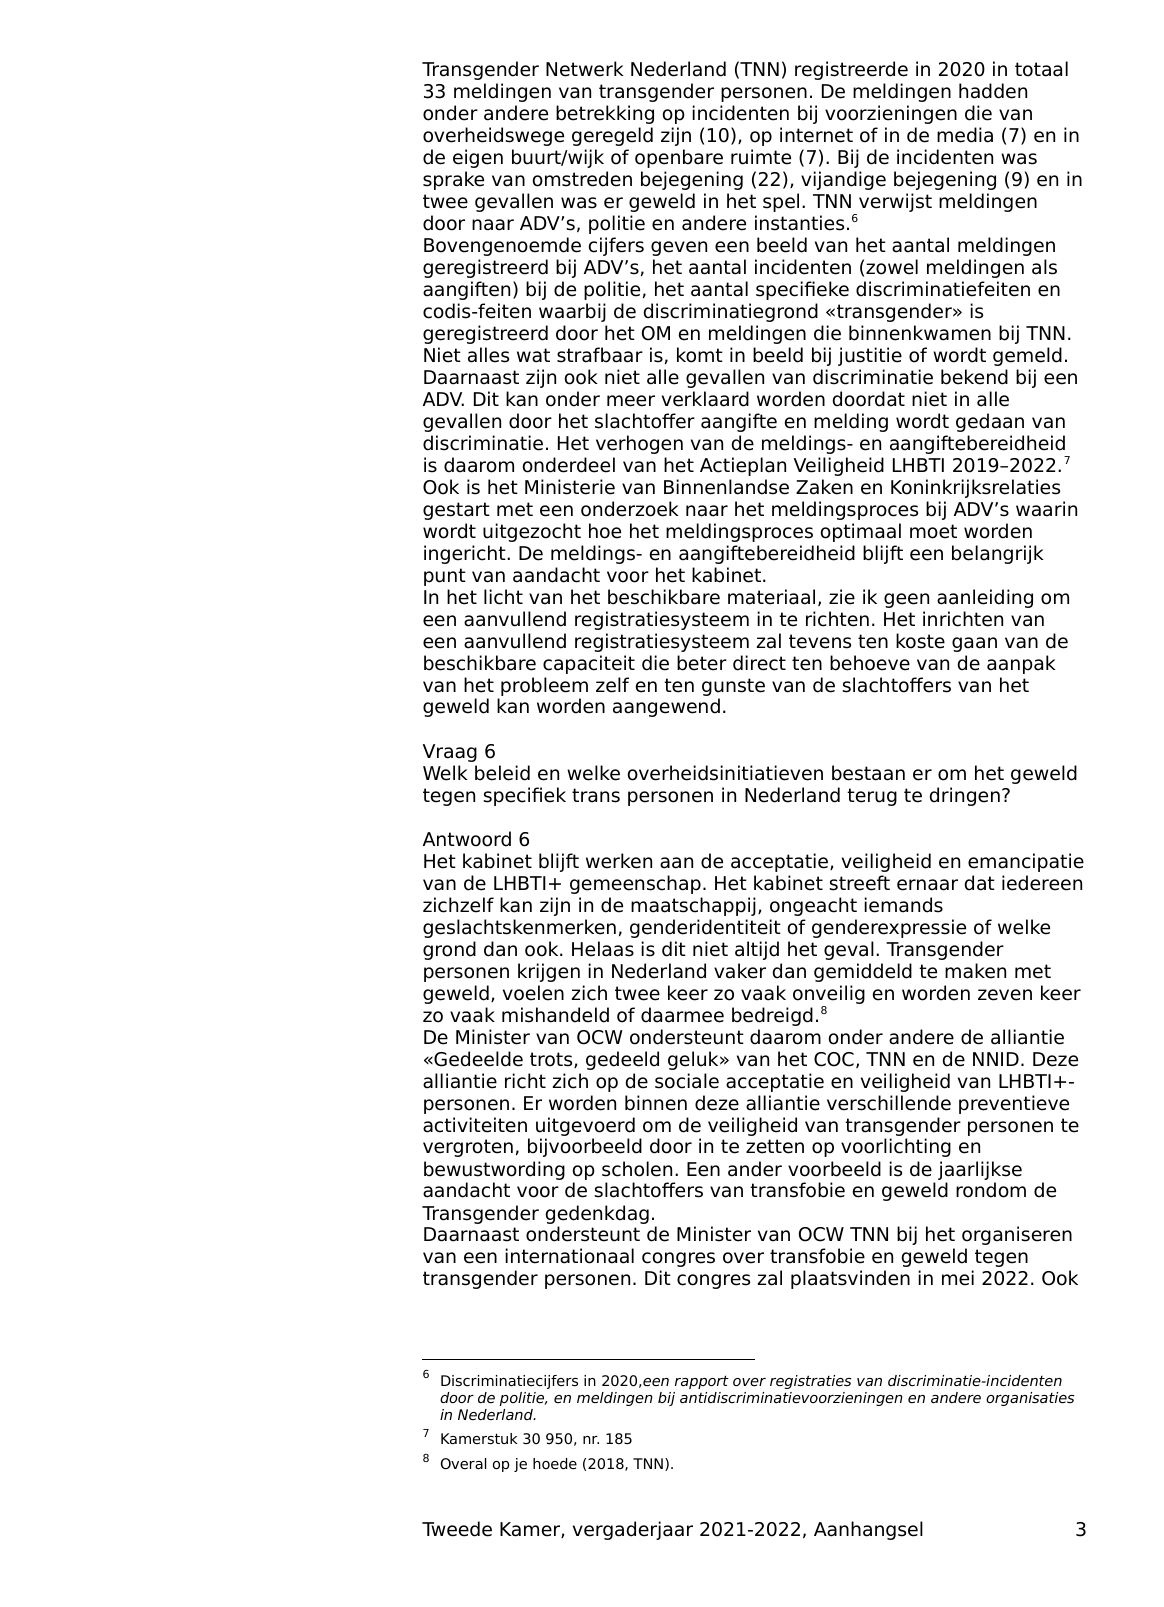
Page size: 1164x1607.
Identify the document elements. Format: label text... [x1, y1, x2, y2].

text Overal op je hoede (2018, TNN). [422, 1452, 1087, 1474]
text Welk beleid en welke overheidsinitiatieven bestaan er om het geweld tegen specifiek trans personen in Nederland terug te dringen? [422, 763, 1087, 807]
text Antwoord 6 [422, 829, 1087, 851]
text In het licht van het beschikbare materiaal, zie ik geen aanleiding om een aanvullend registratiesysteem in te richten. Het inrichten van een aanvullend registratiesysteem zal tevens ten koste gaan van de beschikbare capaciteit die beter direct ten behoeve van de aanpak van het probleem zelf en ten gunste van de slachtoffers van het geweld kan worden aangewend. [422, 587, 1087, 718]
text De Minister van OCW ondersteunt daarom onder andere de alliantie «Gedeelde trots, gedeeld geluk» van het COC, TNN en de NNID. Deze alliantie richt zich op de sociale acceptatie en veiligheid van LHBTI+-personen. Er worden binnen deze alliantie verschillende preventieve activiteiten uitgevoerd om de veiligheid van transgender personen te vergroten, bijvoorbeeld door in te zetten op voorlichting en bewustwording op scholen. Een ander voorbeeld is de jaarlijkse aandacht voor de slachtoffers van transfobie en geweld rondom de Transgender gedenkdag. [422, 1027, 1087, 1224]
text Kamerstuk 30 950, nr. 185 [422, 1427, 1087, 1449]
text Vraag 6 [422, 741, 1087, 763]
text Discriminatiecijfers in 2020,een rapport over registraties van discriminatie-incidenten door de politie, en meldingen bij antidiscriminatievoorzieningen en andere organisaties in Nederland. [422, 1368, 1087, 1424]
text Daarnaast ondersteunt de Minister van OCW TNN bij het organiseren van een internationaal congres over transfobie en geweld tegen transgender personen. Dit congres zal plaatsvinden in mei 2022. Ook [422, 1224, 1087, 1290]
text Bovengenoemde cijfers geven een beeld van het aantal meldingen geregistreerd bij ADV’s, het aantal incidenten (zowel meldingen als aangiften) bij de politie, het aantal specifieke discriminatiefeiten en codis-feiten waarbij de discriminatiegrond «transgender» is geregistreerd door het OM en meldingen die binnenkwamen bij TNN. Niet alles wat strafbaar is, komt in beeld bij justitie of wordt gemeld. Daarnaast zijn ook niet alle gevallen van discriminatie bekend bij een ADV. Dit kan onder meer verklaard worden doordat niet in alle gevallen door het slachtoffer aangifte en melding wordt gedaan van discriminatie. Het verhogen van de meldings- en aangiftebereidheid is daarom onderdeel van het Actieplan Veiligheid LHBTI 2019–2022. Ook is het Ministerie van Binnenlandse Zaken en Koninkrijksrelaties gestart met een onderzoek naar het meldingsproces bij ADV’s waarin wordt uitgezocht hoe het meldingsproces optimaal moet worden ingericht. De meldings- en aangiftebereidheid blijft een belangrijk punt van aandacht voor het kabinet. [422, 235, 1087, 587]
text Het kabinet blijft werken aan de acceptatie, veiligheid en emancipatie van de LHBTI+ gemeenschap. Het kabinet streeft ernaar dat iedereen zichzelf kan zijn in de maatschappij, ongeacht iemands geslachtskenmerken, genderidentiteit of genderexpressie of welke grond dan ook. Helaas is dit niet altijd het geval. Transgender personen krijgen in Nederland vaker dan gemiddeld te maken met geweld, voelen zich twee keer zo vaak onveilig en worden zeven keer zo vaak mishandeld of daarmee bedreigd. [422, 851, 1087, 1027]
text Transgender Netwerk Nederland (TNN) registreerde in 2020 in totaal 33 meldingen van transgender personen. De meldingen hadden onder andere betrekking op incidenten bij voorzieningen die van overheidswege geregeld zijn (10), op internet of in de media (7) en in de eigen buurt/wijk of openbare ruimte (7). Bij de incidenten was sprake van omstreden bejegening (22), vijandige bejegening (9) en in twee gevallen was er geweld in het spel. TNN verwijst meldingen door naar ADV’s, politie en andere instanties. [422, 59, 1087, 235]
